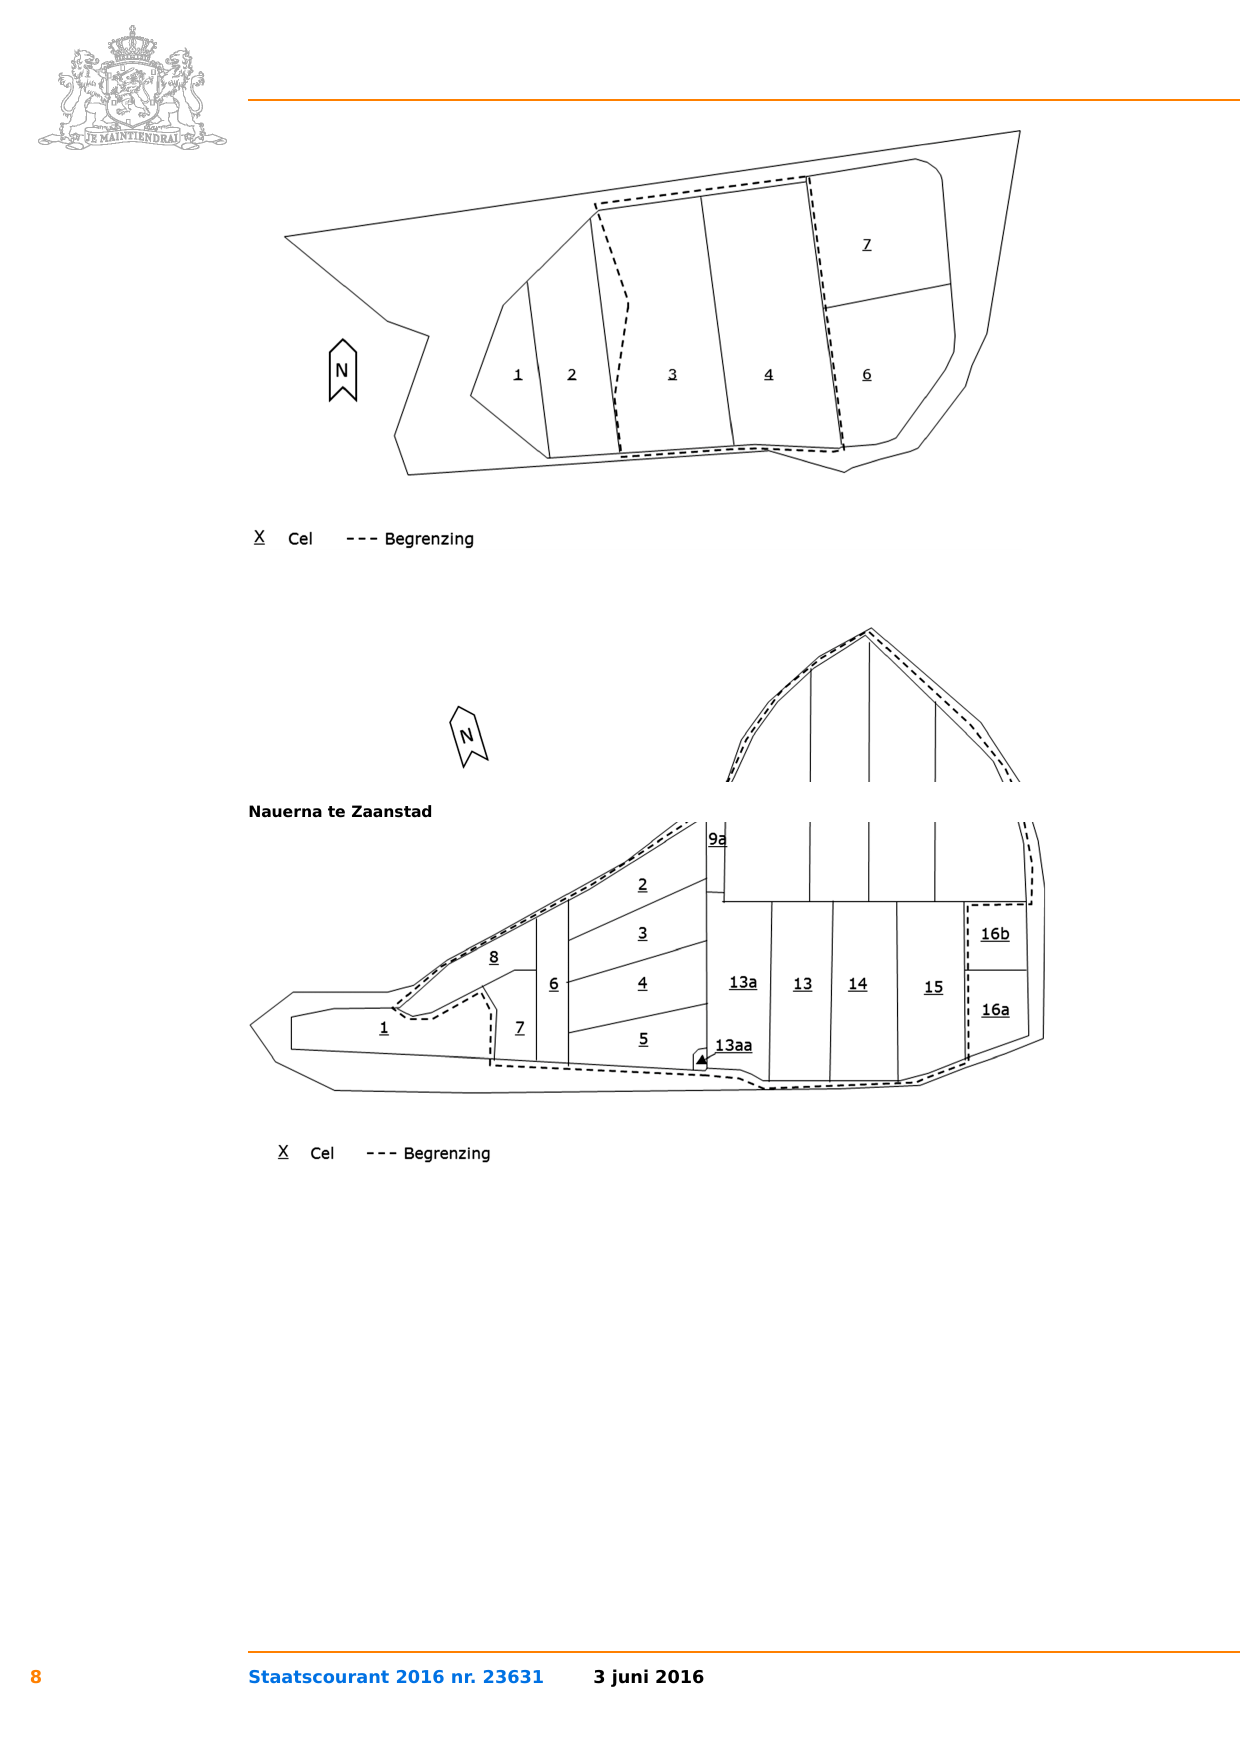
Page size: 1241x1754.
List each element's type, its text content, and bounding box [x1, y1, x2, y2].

picture [248, 626, 1046, 1165]
text Nauerna te Zaanstad [248, 803, 1045, 822]
picture [38, 25, 227, 150]
picture [248, 130, 1022, 550]
